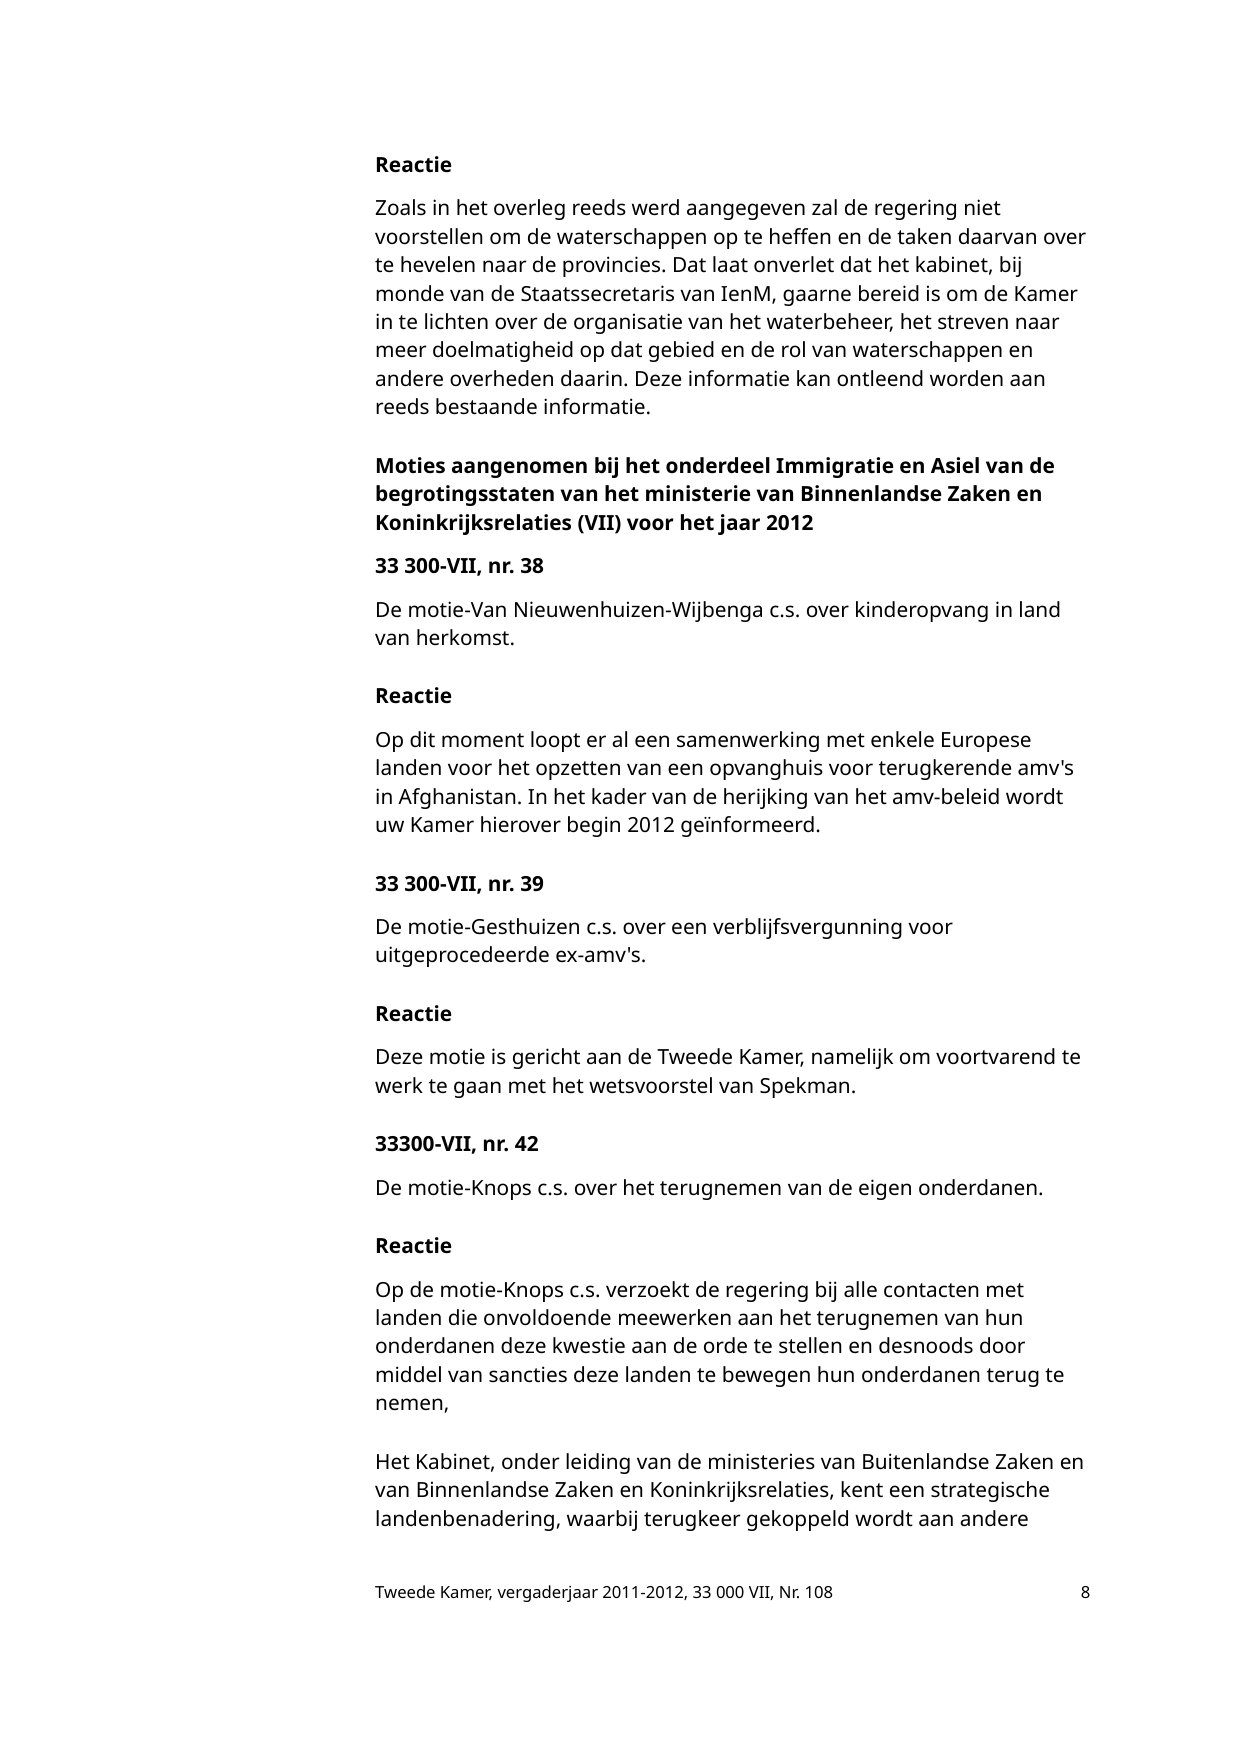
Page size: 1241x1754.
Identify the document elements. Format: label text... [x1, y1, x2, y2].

text 33 300-VII, nr. 38 [375, 551, 1090, 580]
text 33 300-VII, nr. 39 [375, 869, 1090, 897]
text Het Kabinet, onder leiding van de ministeries van Buitenlandse Zaken en van Binnenlandse Zaken en Koninkrijksrelaties, kent een strategische landenbenadering, waarbij terugkeer gekoppeld wordt aan andere [375, 1447, 1090, 1532]
text Reactie [375, 1231, 1090, 1260]
text De motie-Van Nieuwenhuizen-Wijbenga c.s. over kinderopvang in land van herkomst. [375, 595, 1090, 652]
text Op dit moment loopt er al een samenwerking met enkele Europese landen voor het opzetten van een opvanghuis voor terugkerende amv's in Afghanistan. In het kader van de herijking van het amv-beleid wordt uw Kamer hierover begin 2012 geïnformeerd. [375, 725, 1090, 839]
text Reactie [375, 682, 1090, 710]
text De motie-Gesthuizen c.s. over een verblijfsvergunning voor uitgeprocedeerde ex-amv's. [375, 912, 1090, 969]
text Deze motie is gericht aan de Tweede Kamer, namelijk om voortvarend te werk te gaan met het wetsvoorstel van Spekman. [375, 1042, 1090, 1099]
text Reactie [375, 999, 1090, 1027]
text 33300-VII, nr. 42 [375, 1129, 1090, 1158]
text Zoals in het overleg reeds werd aangegeven zal de regering niet voorstellen om de waterschappen op te heffen en de taken daarvan over te hevelen naar de provincies. Dat laat onverlet dat het kabinet, bij monde van de Staatssecretaris van IenM, gaarne bereid is om de Kamer in te lichten over de organisatie van het waterbeheer, het streven naar meer doelmatigheid op dat gebied en de rol van waterschappen en andere overheden daarin. Deze informatie kan ontleend worden aan reeds bestaande informatie. [375, 193, 1090, 421]
text Moties aangenomen bij het onderdeel Immigratie en Asiel van de begrotingsstaten van het ministerie van Binnenlandse Zaken en Koninkrijksrelaties (VII) voor het jaar 2012 [375, 451, 1090, 536]
text De motie-Knops c.s. over het terugnemen van de eigen onderdanen. [375, 1173, 1090, 1201]
text Op de motie-Knops c.s. verzoekt de regering bij alle contacten met landen die onvoldoende meewerken aan het terugnemen van hun onderdanen deze kwestie aan de orde te stellen en desnoods door middel van sancties deze landen te bewegen hun onderdanen terug te nemen, [375, 1275, 1090, 1417]
text Reactie [375, 150, 1090, 178]
